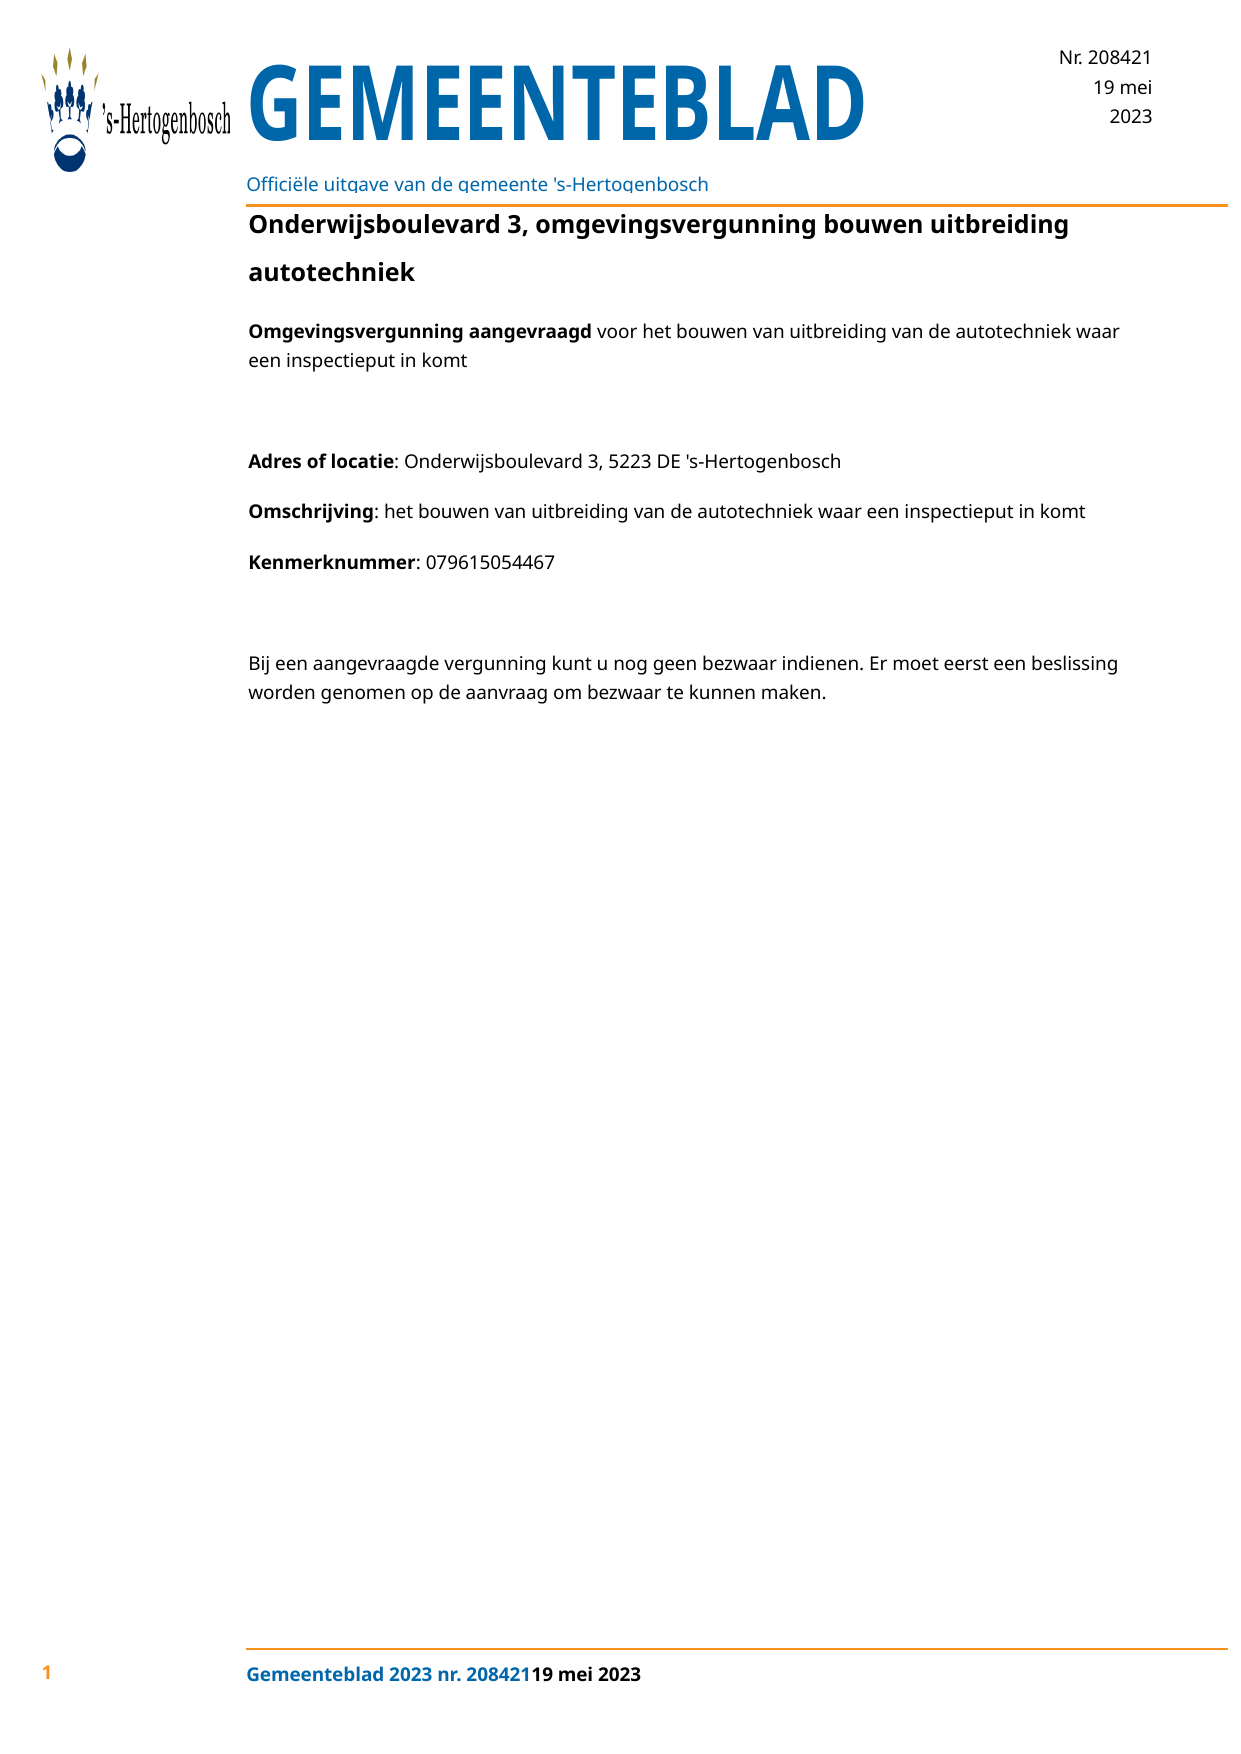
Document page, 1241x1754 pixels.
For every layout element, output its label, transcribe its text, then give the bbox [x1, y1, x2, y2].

text Adres of locatie: Onderwijsboulevard 3, 5223 DE 's-Hertogenbosch [248, 448, 1152, 474]
text Omschrijving: het bouwen van uitbreiding van de autotechniek waar een inspectieput in komt [248, 499, 1152, 524]
text Onderwijsboulevard 3, omgevingsvergunning bouwen uitbreiding autotechniek [248, 207, 1152, 288]
text Kenmerknummer: 079615054467 [248, 549, 1152, 575]
text Bij een aangevraagde vergunning kunt u nog geen bezwaar indienen. Er moet eerst een beslissing worden genomen op de aanvraag om bezwaar te kunnen maken. [248, 650, 1152, 705]
picture [41, 47, 231, 172]
text Omgevingsvergunning aangevraagd voor het bouwen van uitbreiding van de autotechniek waar een inspectieput in komt [248, 318, 1152, 373]
